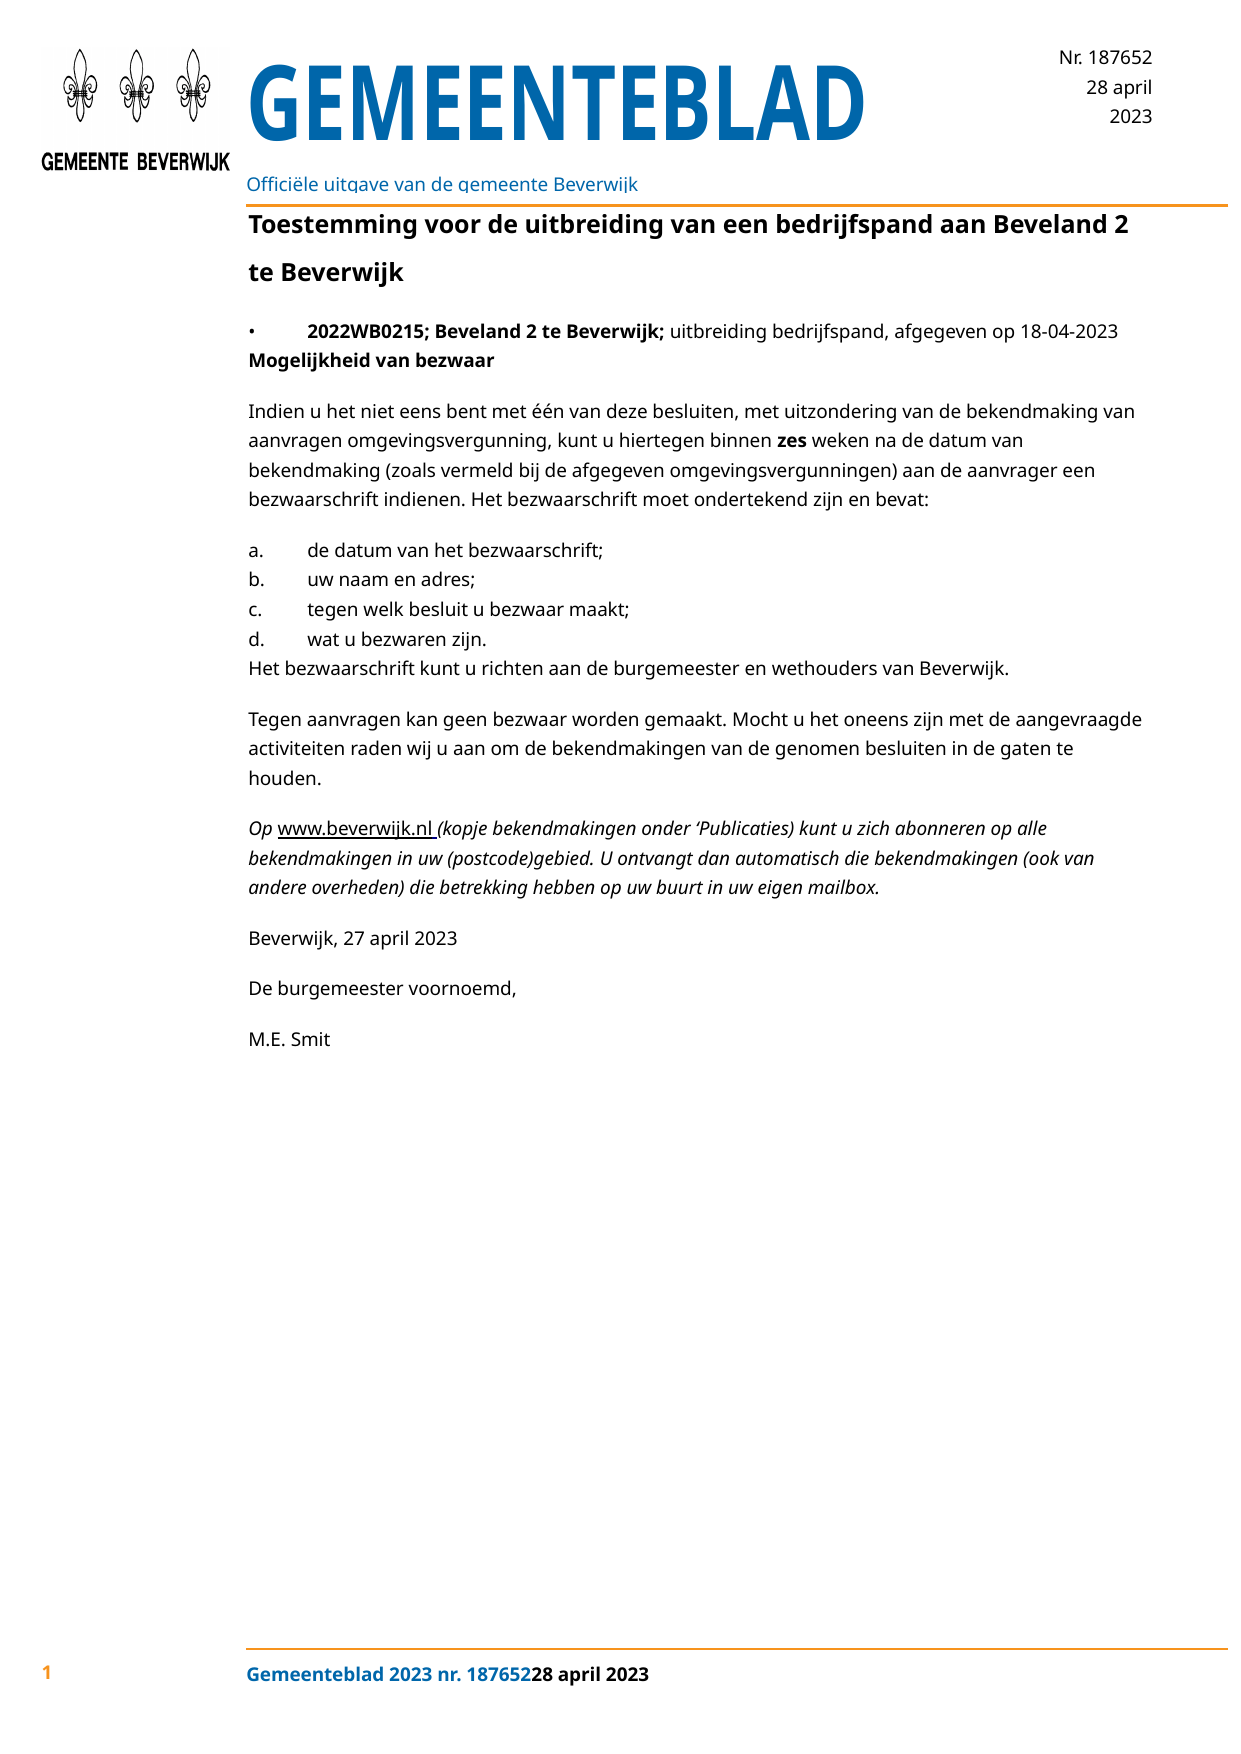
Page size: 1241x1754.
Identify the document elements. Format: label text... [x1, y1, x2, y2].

list 2022WB0215; Beveland 2 te Beverwijk; uitbreiding bedrijfspand, afgegeven op 18-04-2023 [248, 318, 1152, 344]
text Toestemming voor de uitbreiding van een bedrijfspand aan Beveland 2 te Beverwijk [248, 207, 1152, 288]
list de datum van het bezwaarschrift; [248, 537, 1152, 563]
text De burgemeester voornoemd, [248, 975, 1152, 1001]
text M.E. Smit [248, 1026, 1152, 1052]
text Op www.beverwijk.nl (kopje bekendmakingen onder ‘Publicaties) kunt u zich abonneren op alle bekendmakingen in uw (postcode)gebied. U ontvangt dan automatisch die bekendmakingen (ook van andere overheden) die betrekking hebben op uw buurt in uw eigen mailbox. [248, 815, 1152, 900]
text Tegen aanvragen kan geen bezwaar worden gemaakt. Mocht u het oneens zijn met de aangevraagde activiteiten raden wij u aan om de bekendmakingen van de genomen besluiten in de gaten te houden. [248, 706, 1152, 791]
text Mogelijkheid van bezwaar [248, 347, 1152, 373]
list tegen welk besluit u bezwaar maakt; [248, 596, 1152, 622]
text Indien u het niet eens bent met één van deze besluiten, met uitzondering van de bekendmaking van aanvragen omgevingsvergunning, kunt u hiertegen binnen zes weken na de datum van bekendmaking (zoals vermeld bij de afgegeven omgevingsvergunningen) aan de aanvrager een bezwaarschrift indienen. Het bezwaarschrift moet ondertekend zijn en bevat: [248, 398, 1152, 512]
list wat u bezwaren zijn. [248, 626, 1152, 652]
text Beverwijk, 27 april 2023 [248, 925, 1152, 951]
list uw naam en adres; [248, 567, 1152, 592]
text Het bezwaarschrift kunt u richten aan de burgemeester en wethouders van Beverwijk. [248, 655, 1152, 681]
picture [41, 47, 231, 172]
